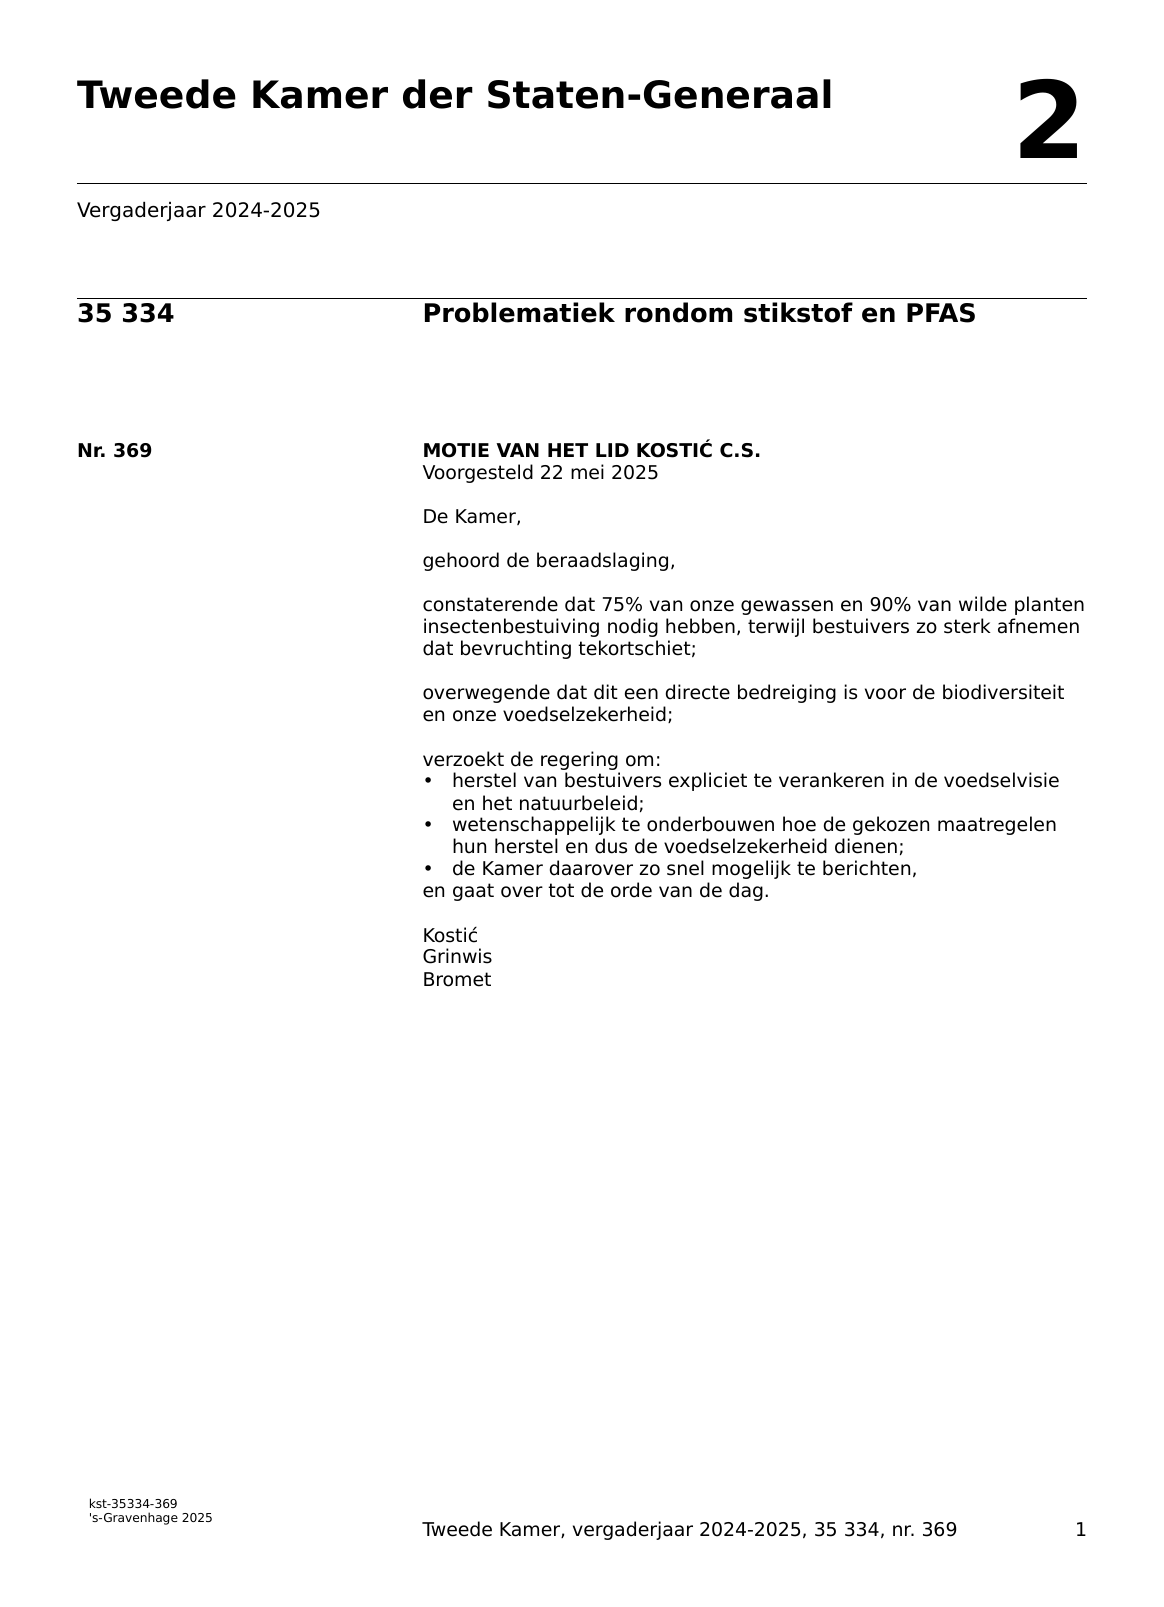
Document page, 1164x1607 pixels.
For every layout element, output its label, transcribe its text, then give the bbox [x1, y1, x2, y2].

text • wetenschappelijk te onderbouwen hoe de gekozen maatregelen hun herstel en dus de voedselzekerheid dienen; [422, 814, 1087, 858]
table_header Tweede Kamer der Staten-Generaal [77, 59, 886, 183]
text Bromet [422, 968, 1087, 990]
text Grinwis [422, 946, 1087, 968]
text overwegende dat dit een directe bedreiging is voor de biodiversiteit en onze voedselzekerheid; [422, 682, 1087, 726]
text en gaat over tot de orde van de dag. [422, 880, 1087, 902]
table_header 2 [886, 59, 1087, 183]
subtitle Nr. 369 MOTIE VAN HET LID KOSTIĆ C.S. [77, 440, 1087, 462]
text • herstel van bestuivers expliciet te verankeren in de voedselvisie en het natuurbeleid; [422, 770, 1087, 814]
text gehoord de beraadslaging, [422, 550, 1087, 572]
text Voorgesteld 22 mei 2025 [422, 462, 1087, 484]
table_cell Vergaderjaar 2024-2025 [77, 184, 1087, 298]
text constaterende dat 75% van onze gewassen en 90% van wilde planten insectenbestuiving nodig hebben, terwijl bestuivers zo sterk afnemen dat bevruchting tekortschiet; [422, 594, 1087, 660]
subtitle 35 334 Problematiek rondom stikstof en PFAS [77, 299, 1087, 329]
text Kostić [422, 924, 1087, 946]
text 's-Gravenhage 2025 [88, 1511, 323, 1525]
text verzoekt de regering om: [422, 748, 1087, 770]
text • de Kamer daarover zo snel mogelijk te berichten, [422, 858, 1087, 880]
text kst-35334-369 [88, 1497, 323, 1511]
text De Kamer, [422, 506, 1087, 528]
